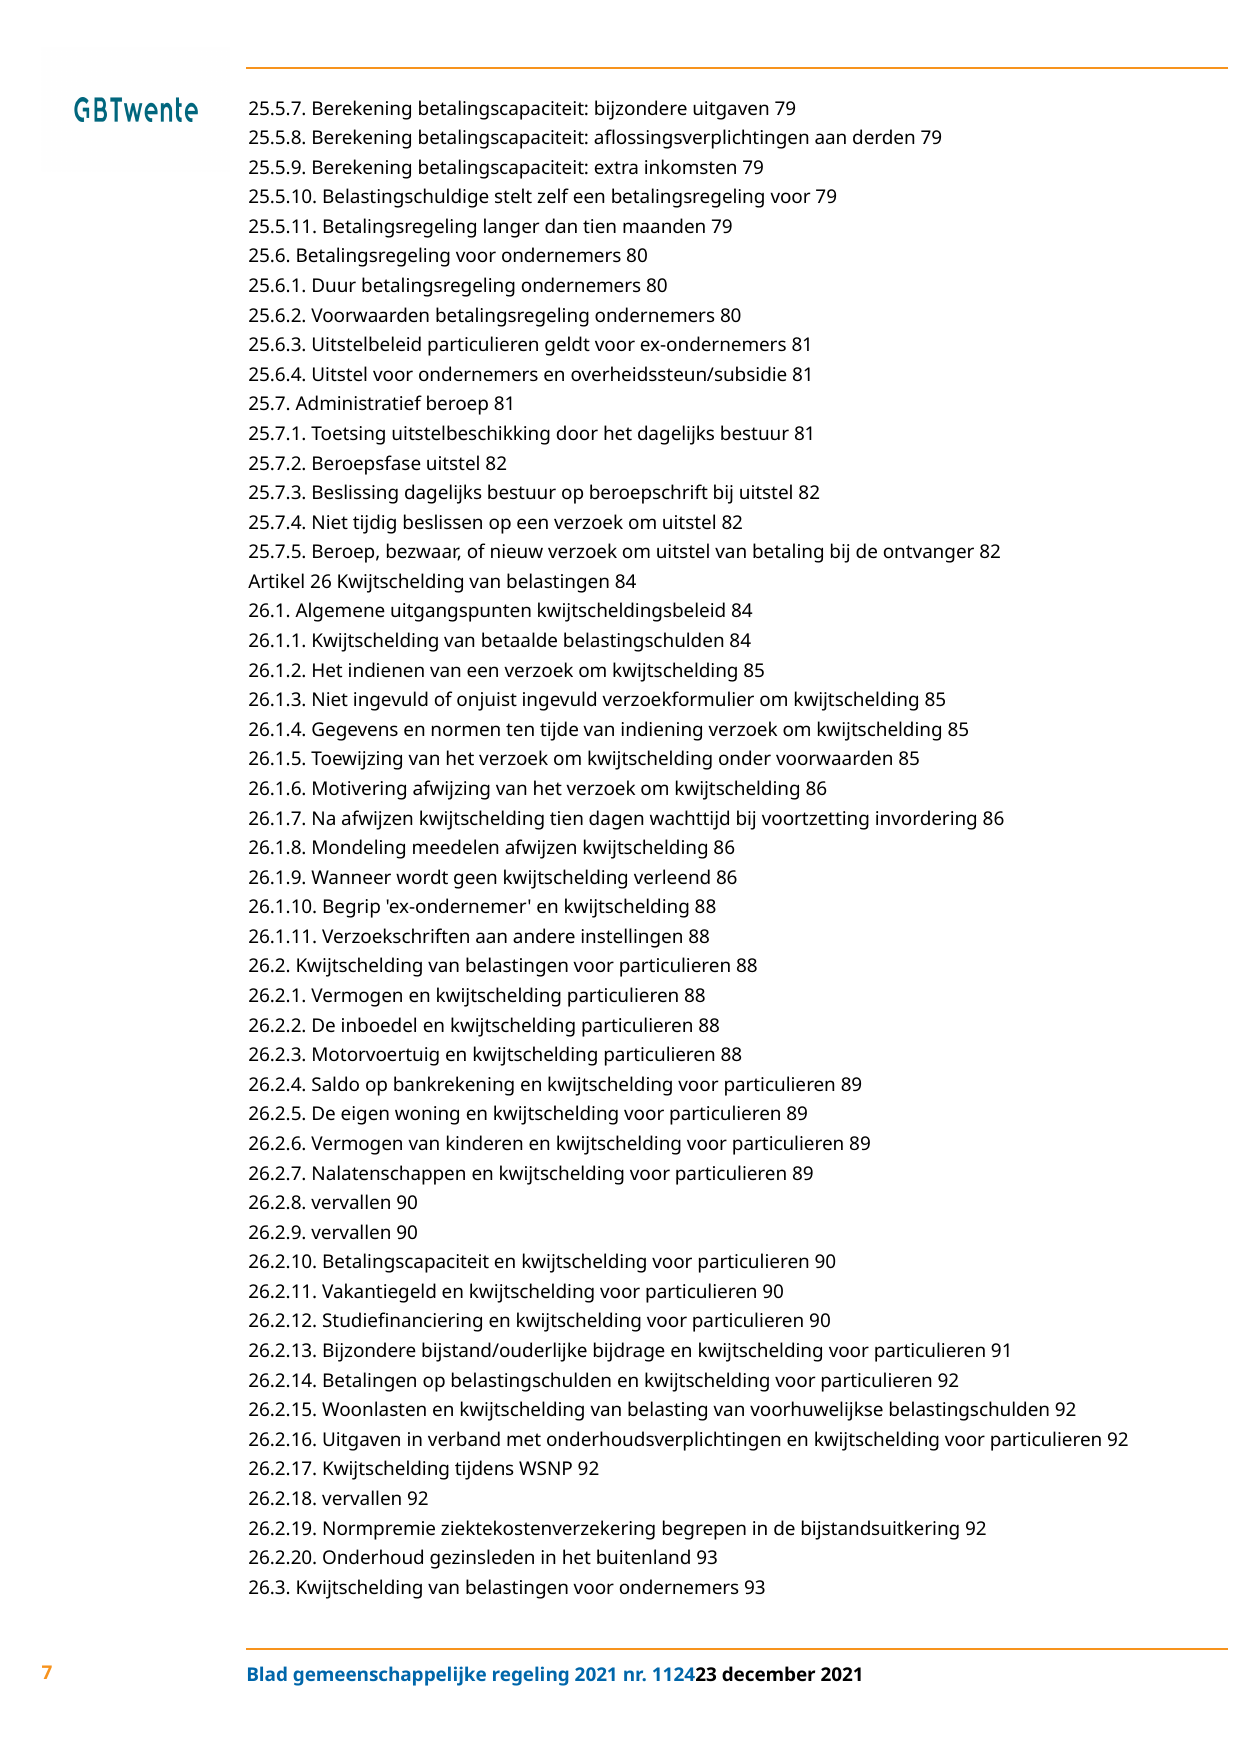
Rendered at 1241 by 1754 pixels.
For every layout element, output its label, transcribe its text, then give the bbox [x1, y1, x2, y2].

text 25.6. Betalingsregeling voor ondernemers 80 [248, 243, 1152, 268]
text 25.7. Administratief beroep 81 [248, 391, 1152, 416]
text 26.3. Kwijtschelding van belastingen voor ondernemers 93 [248, 1574, 1152, 1600]
text 26.2.2. De inboedel en kwijtschelding particulieren 88 [248, 1012, 1152, 1038]
text 25.7.1. Toetsing uitstelbeschikking door het dagelijks bestuur 81 [248, 420, 1152, 446]
text 26.2.17. Kwijtschelding tijdens WSNP 92 [248, 1456, 1152, 1481]
text 25.7.4. Niet tijdig beslissen op een verzoek om uitstel 82 [248, 509, 1152, 535]
text 26.2. Kwijtschelding van belastingen voor particulieren 88 [248, 953, 1152, 978]
text 25.6.2. Voorwaarden betalingsregeling ondernemers 80 [248, 302, 1152, 328]
text 25.6.3. Uitstelbeleid particulieren geldt voor ex-ondernemers 81 [248, 331, 1152, 357]
text 26.2.16. Uitgaven in verband met onderhoudsverplichtingen en kwijtschelding voor particulieren 92 [248, 1426, 1152, 1452]
text 26.1.11. Verzoekschriften aan andere instellingen 88 [248, 923, 1152, 949]
text 26.2.9. vervallen 90 [248, 1219, 1152, 1245]
text 26.2.18. vervallen 92 [248, 1485, 1152, 1511]
text 26.2.5. De eigen woning en kwijtschelding voor particulieren 89 [248, 1101, 1152, 1126]
text 25.7.2. Beroepsfase uitstel 82 [248, 450, 1152, 476]
text 26.2.15. Woonlasten en kwijtschelding van belasting van voorhuwelijkse belastingschulden 92 [248, 1396, 1152, 1422]
text 25.5.9. Berekening betalingscapaciteit: extra inkomsten 79 [248, 154, 1152, 180]
text 25.5.10. Belastingschuldige stelt zelf een betalingsregeling voor 79 [248, 183, 1152, 209]
text 26.2.7. Nalatenschappen en kwijtschelding voor particulieren 89 [248, 1160, 1152, 1186]
text 26.1.4. Gegevens en normen ten tijde van indiening verzoek om kwijtschelding 85 [248, 716, 1152, 742]
text 26.2.12. Studiefinanciering en kwijtschelding voor particulieren 90 [248, 1308, 1152, 1333]
text 26.1.9. Wanneer wordt geen kwijtschelding verleend 86 [248, 864, 1152, 890]
text 26.2.11. Vakantiegeld en kwijtschelding voor particulieren 90 [248, 1278, 1152, 1304]
text 25.6.4. Uitstel voor ondernemers en overheidssteun/subsidie 81 [248, 361, 1152, 387]
text 26.2.1. Vermogen en kwijtschelding particulieren 88 [248, 982, 1152, 1008]
text 26.1.10. Begrip 'ex-ondernemer' en kwijtschelding 88 [248, 893, 1152, 919]
text 26.2.20. Onderhoud gezinsleden in het buitenland 93 [248, 1544, 1152, 1570]
text 26.1.5. Toewijzing van het verzoek om kwijtschelding onder voorwaarden 85 [248, 746, 1152, 771]
text 25.5.11. Betalingsregeling langer dan tien maanden 79 [248, 213, 1152, 239]
text 26.2.13. Bijzondere bijstand/ouderlijke bijdrage en kwijtschelding voor particulieren 91 [248, 1337, 1152, 1363]
picture [41, 47, 231, 172]
text 26.1. Algemene uitgangspunten kwijtscheldingsbeleid 84 [248, 598, 1152, 623]
text 26.1.8. Mondeling meedelen afwijzen kwijtschelding 86 [248, 834, 1152, 860]
text 26.2.6. Vermogen van kinderen en kwijtschelding voor particulieren 89 [248, 1130, 1152, 1156]
text 26.1.2. Het indienen van een verzoek om kwijtschelding 85 [248, 657, 1152, 683]
text 25.6.1. Duur betalingsregeling ondernemers 80 [248, 272, 1152, 298]
text 26.2.14. Betalingen op belastingschulden en kwijtschelding voor particulieren 92 [248, 1367, 1152, 1393]
text 25.7.5. Beroep, bezwaar, of nieuw verzoek om uitstel van betaling bij de ontvanger 82 [248, 538, 1152, 564]
text 26.1.6. Motivering afwijzing van het verzoek om kwijtschelding 86 [248, 775, 1152, 801]
text 26.2.8. vervallen 90 [248, 1189, 1152, 1215]
text Artikel 26 Kwijtschelding van belastingen 84 [248, 568, 1152, 594]
text 26.2.4. Saldo op bankrekening en kwijtschelding voor particulieren 89 [248, 1071, 1152, 1097]
text 25.7.3. Beslissing dagelijks bestuur op beroepschrift bij uitstel 82 [248, 479, 1152, 505]
text 26.1.1. Kwijtschelding van betaalde belastingschulden 84 [248, 627, 1152, 653]
text 26.2.19. Normpremie ziektekostenverzekering begrepen in de bijstandsuitkering 92 [248, 1515, 1152, 1541]
text 26.1.7. Na afwijzen kwijtschelding tien dagen wachttijd bij voortzetting invordering 86 [248, 805, 1152, 831]
text 26.1.3. Niet ingevuld of onjuist ingevuld verzoekformulier om kwijtschelding 85 [248, 686, 1152, 712]
text 26.2.10. Betalingscapaciteit en kwijtschelding voor particulieren 90 [248, 1248, 1152, 1274]
text 26.2.3. Motorvoertuig en kwijtschelding particulieren 88 [248, 1041, 1152, 1067]
text 25.5.8. Berekening betalingscapaciteit: aflossingsverplichtingen aan derden 79 [248, 124, 1152, 150]
text 25.5.7. Berekening betalingscapaciteit: bijzondere uitgaven 79 [248, 95, 1152, 121]
